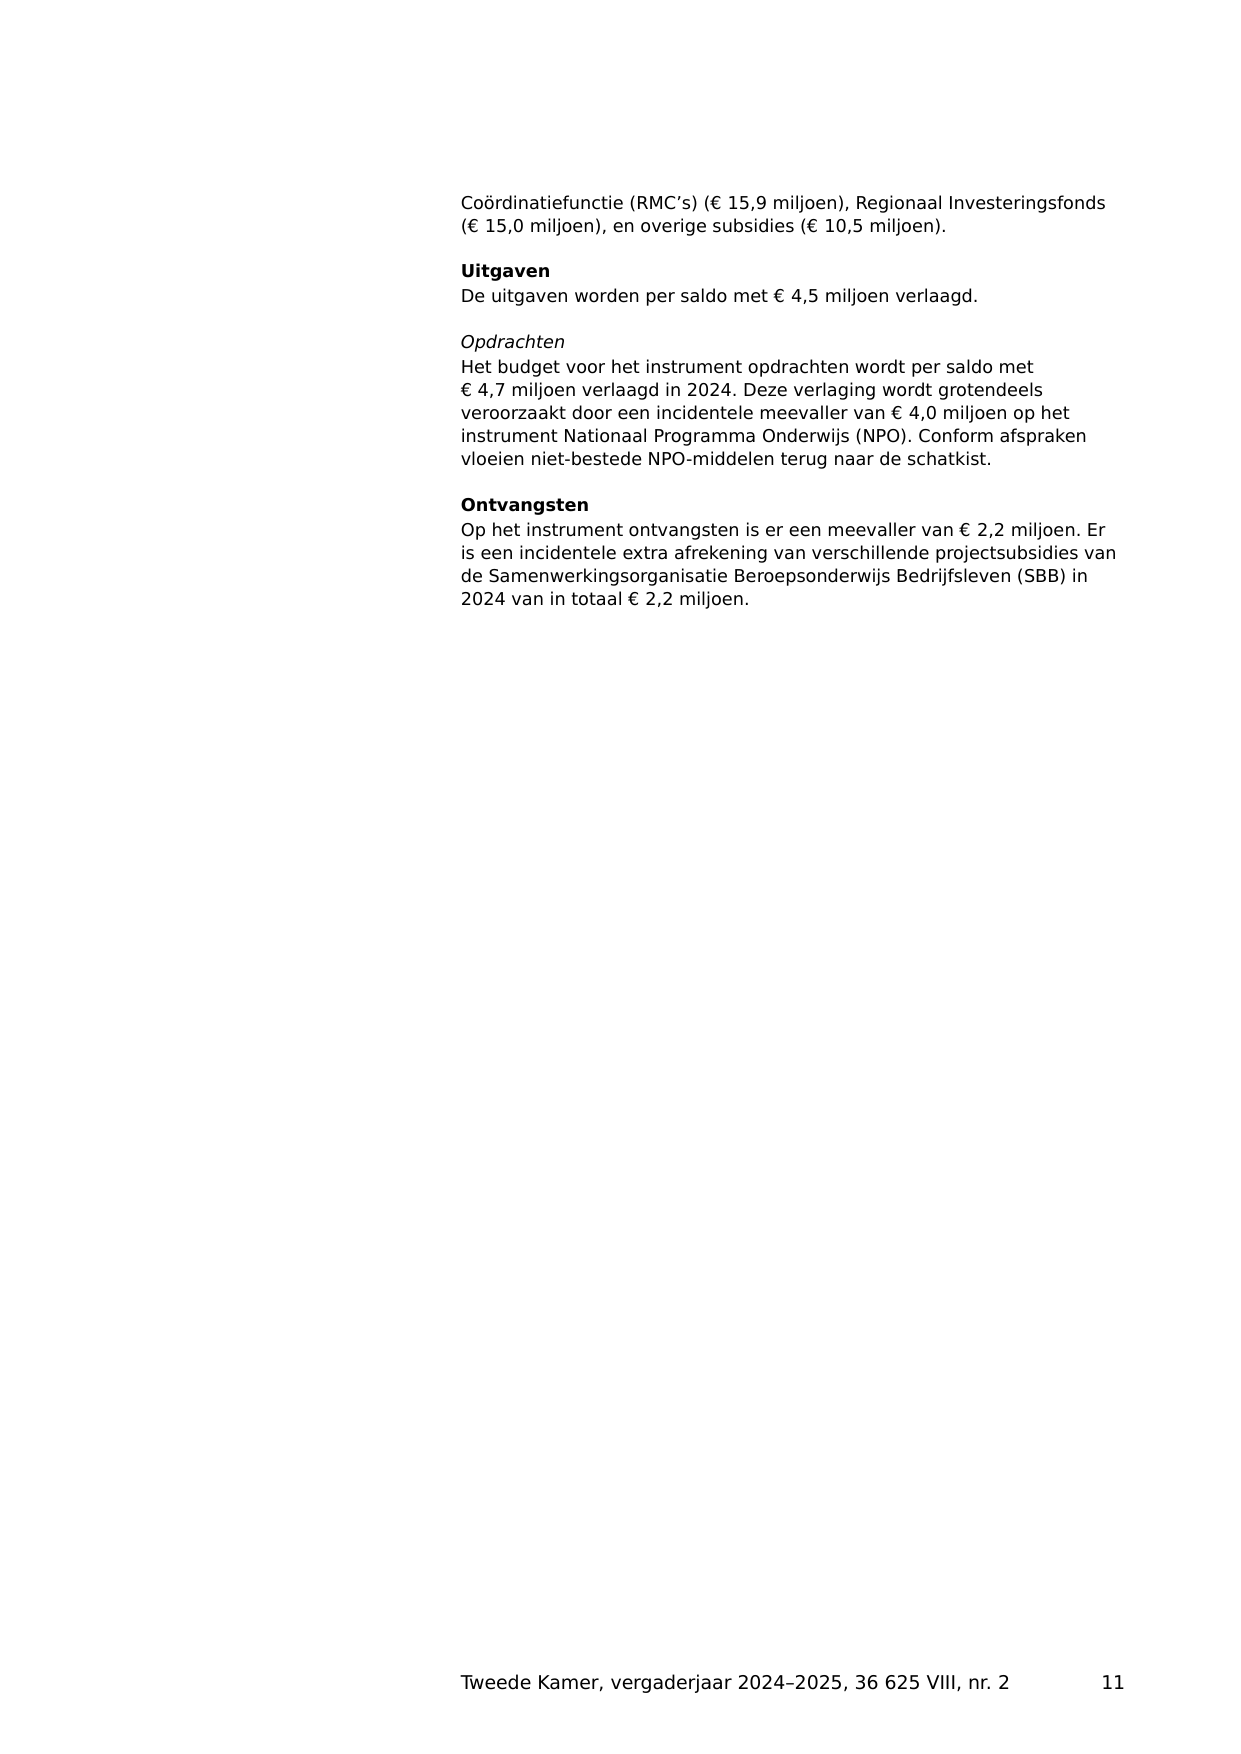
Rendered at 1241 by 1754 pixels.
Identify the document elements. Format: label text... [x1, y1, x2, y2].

text Opdrachten [461, 330, 1125, 353]
text Op het instrument ontvangsten is er een meevaller van € 2,2 miljoen. Er is een incidentele extra afrekening van verschillende projectsubsidies van de Samenwerkingsorganisatie Beroepsonderwijs Bedrijfsleven (SBB) in 2024 van in totaal € 2,2 miljoen. [461, 518, 1125, 609]
text Coördinatiefunctie (RMC’s) (€ 15,9 miljoen), Regionaal Investeringsfonds (€ 15,0 miljoen), en overige subsidies (€ 10,5 miljoen). [461, 191, 1125, 237]
text Het budget voor het instrument opdrachten wordt per saldo met € 4,7 miljoen verlaagd in 2024. Deze verlaging wordt grotendeels veroorzaakt door een incidentele meevaller van € 4,0 miljoen op het instrument Nationaal Programma Onderwijs (NPO). Conform afspraken vloeien niet-bestede NPO-middelen terug naar de schatkist. [461, 355, 1125, 470]
text Uitgaven [461, 259, 1125, 282]
text De uitgaven worden per saldo met € 4,5 miljoen verlaagd. [461, 284, 1125, 307]
text Ontvangsten [461, 493, 1125, 516]
